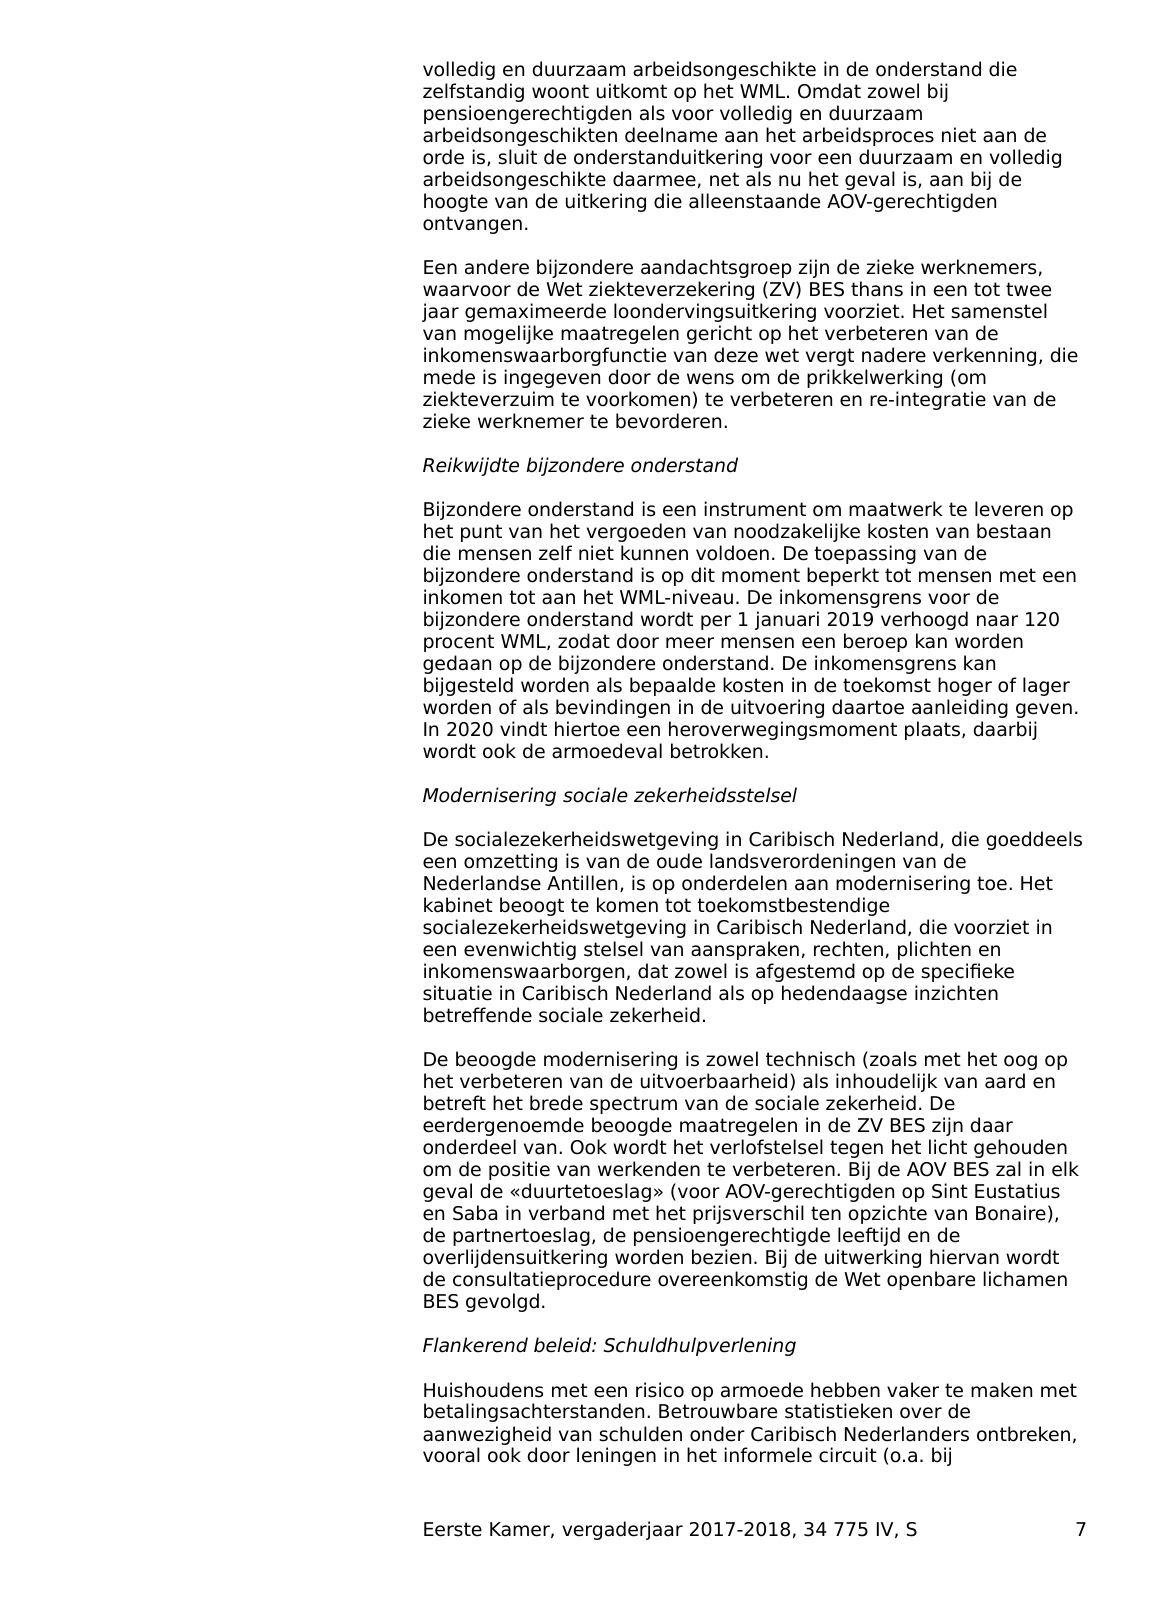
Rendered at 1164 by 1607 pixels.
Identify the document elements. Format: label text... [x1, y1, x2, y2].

subtitle Modernisering sociale zekerheidsstelsel [422, 785, 1087, 807]
text volledig en duurzaam arbeidsongeschikte in de onderstand die zelfstandig woont uitkomt op het WML. Omdat zowel bij pensioengerechtigden als voor volledig en duurzaam arbeidsongeschikten deelname aan het arbeidsproces niet aan de orde is, sluit de onderstanduitkering voor een duurzaam en volledig arbeidsongeschikte daarmee, net als nu het geval is, aan bij de hoogte van de uitkering die alleenstaande AOV-gerechtigden ontvangen. [422, 59, 1087, 235]
text Een andere bijzondere aandachtsgroep zijn de zieke werknemers, waarvoor de Wet ziekteverzekering (ZV) BES thans in een tot twee jaar gemaximeerde loondervingsuitkering voorziet. Het samenstel van mogelijke maatregelen gericht op het verbeteren van de inkomenswaarborgfunctie van deze wet vergt nadere verkenning, die mede is ingegeven door de wens om de prikkelwerking (om ziekteverzuim te voorkomen) te verbeteren en re-integratie van de zieke werknemer te bevorderen. [422, 257, 1087, 433]
text De beoogde modernisering is zowel technisch (zoals met het oog op het verbeteren van de uitvoerbaarheid) als inhoudelijk van aard en betreft het brede spectrum van de sociale zekerheid. De eerdergenoemde beoogde maatregelen in de ZV BES zijn daar onderdeel van. Ook wordt het verlofstelsel tegen het licht gehouden om de positie van werkenden te verbeteren. Bij de AOV BES zal in elk geval de «duurtetoeslag» (voor AOV-gerechtigden op Sint Eustatius en Saba in verband met het prijsverschil ten opzichte van Bonaire), de partnertoeslag, de pensioengerechtigde leeftijd en de overlijdensuitkering worden bezien. Bij de uitwerking hiervan wordt de consultatieprocedure overeenkomstig de Wet openbare lichamen BES gevolgd. [422, 1049, 1087, 1313]
text De socialezekerheidswetgeving in Caribisch Nederland, die goeddeels een omzetting is van de oude landsverordeningen van de Nederlandse Antillen, is op onderdelen aan modernisering toe. Het kabinet beoogt te komen tot toekomstbestendige socialezekerheidswetgeving in Caribisch Nederland, die voorziet in een evenwichtig stelsel van aanspraken, rechten, plichten en inkomenswaarborgen, dat zowel is afgestemd op de specifieke situatie in Caribisch Nederland als op hedendaagse inzichten betreffende sociale zekerheid. [422, 829, 1087, 1027]
subtitle Reikwijdte bijzondere onderstand [422, 455, 1087, 477]
subtitle Flankerend beleid: Schuldhulpverlening [422, 1335, 1087, 1357]
text Huishoudens met een risico op armoede hebben vaker te maken met betalingsachterstanden. Betrouwbare statistieken over de aanwezigheid van schulden onder Caribisch Nederlanders ontbreken, vooral ook door leningen in het informele circuit (o.a. bij [422, 1379, 1087, 1467]
text Bijzondere onderstand is een instrument om maatwerk te leveren op het punt van het vergoeden van noodzakelijke kosten van bestaan die mensen zelf niet kunnen voldoen. De toepassing van de bijzondere onderstand is op dit moment beperkt tot mensen met een inkomen tot aan het WML-niveau. De inkomensgrens voor de bijzondere onderstand wordt per 1 januari 2019 verhoogd naar 120 procent WML, zodat door meer mensen een beroep kan worden gedaan op de bijzondere onderstand. De inkomensgrens kan bijgesteld worden als bepaalde kosten in de toekomst hoger of lager worden of als bevindingen in de uitvoering daartoe aanleiding geven. In 2020 vindt hiertoe een heroverwegingsmoment plaats, daarbij wordt ook de armoedeval betrokken. [422, 499, 1087, 763]
